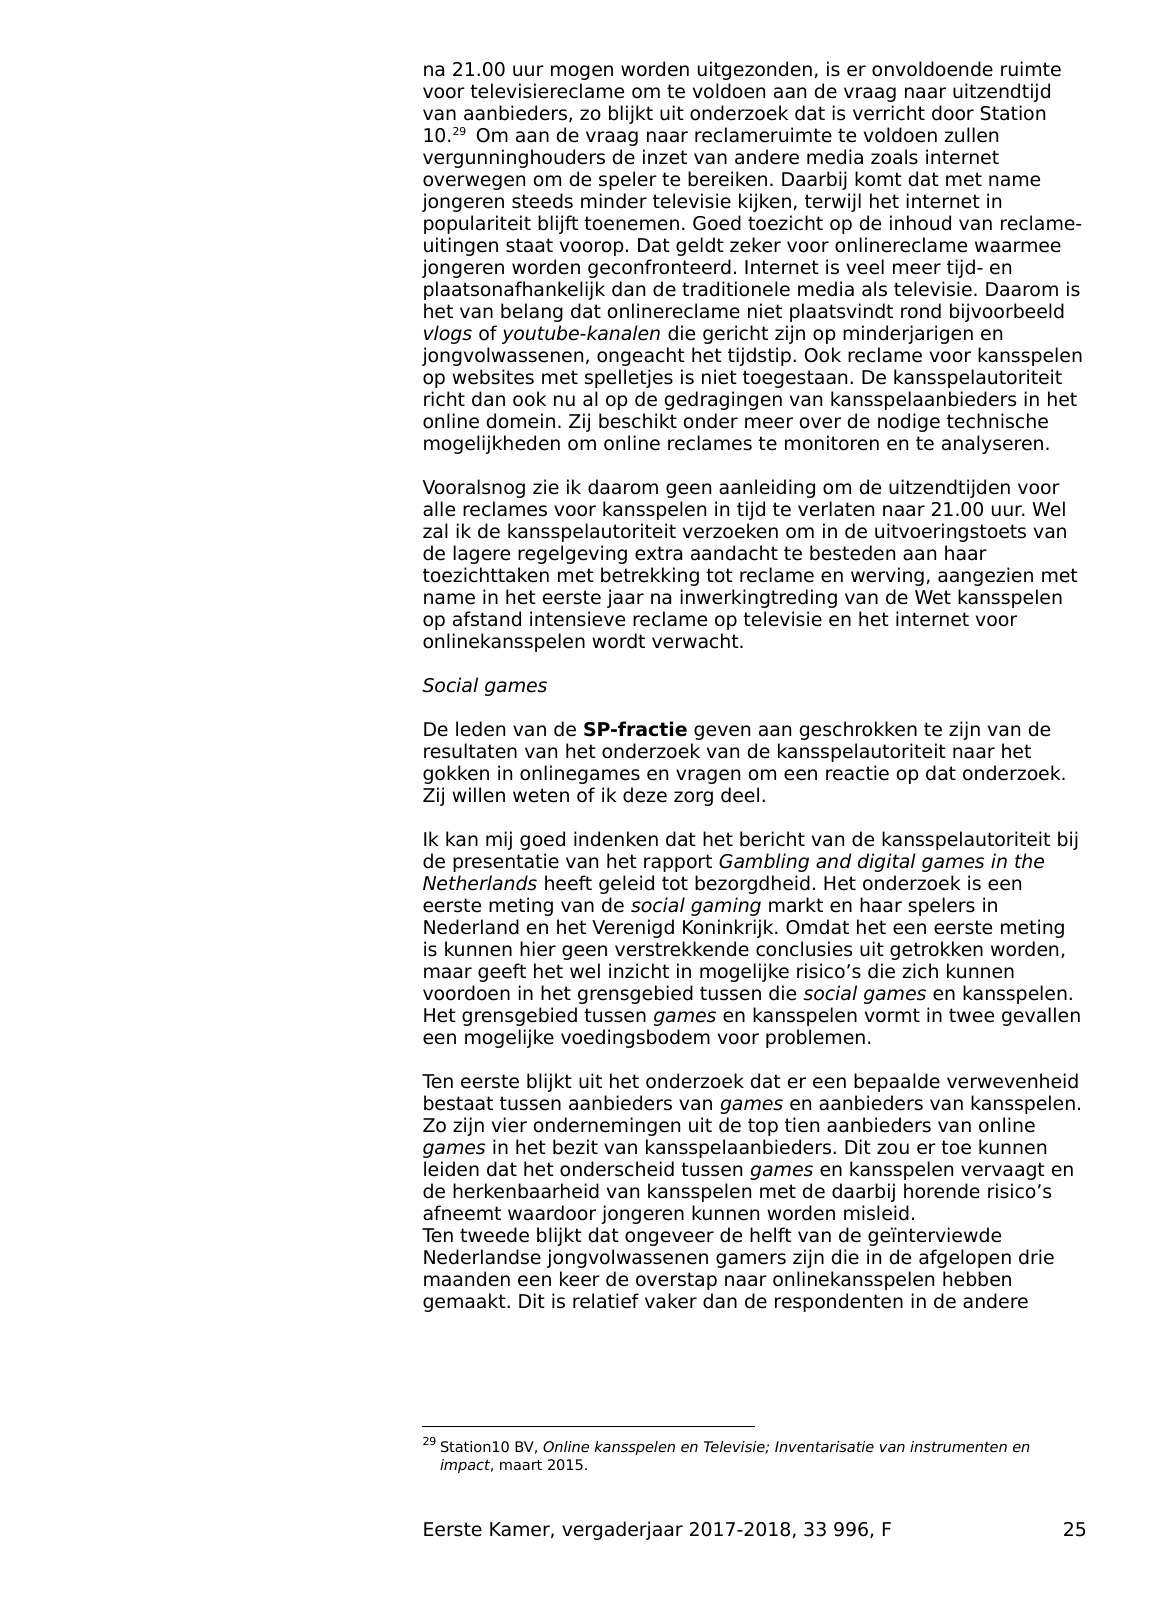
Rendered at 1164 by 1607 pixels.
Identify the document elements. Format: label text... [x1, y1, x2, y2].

text Ten eerste blijkt uit het onderzoek dat er een bepaalde verwevenheid bestaat tussen aanbieders van games en aanbieders van kansspelen. Zo zijn vier ondernemingen uit de top tien aanbieders van online games in het bezit van kansspelaanbieders. Dit zou er toe kunnen leiden dat het onderscheid tussen games en kansspelen vervaagt en de herkenbaarheid van kansspelen met de daarbij horende risico’s afneemt waardoor jongeren kunnen worden misleid. [422, 1071, 1087, 1225]
text De leden van de SP-fractie geven aan geschrokken te zijn van de resultaten van het onderzoek van de kansspelautoriteit naar het gokken in onlinegames en vragen om een reactie op dat onderzoek. Zij willen weten of ik deze zorg deel. [422, 719, 1087, 807]
subtitle Social games [422, 675, 1087, 697]
text Ik kan mij goed indenken dat het bericht van de kansspelautoriteit bij de presentatie van het rapport Gambling and digital games in the Netherlands heeft geleid tot bezorgdheid. Het onderzoek is een eerste meting van de social gaming markt en haar spelers in Nederland en het Verenigd Koninkrijk. Omdat het een eerste meting is kunnen hier geen verstrekkende conclusies uit getrokken worden, maar geeft het wel inzicht in mogelijke risico’s die zich kunnen voordoen in het grensgebied tussen die social games en kansspelen. Het grensgebied tussen games en kansspelen vormt in twee gevallen een mogelijke voedingsbodem voor problemen. [422, 829, 1087, 1049]
text Ten tweede blijkt dat ongeveer de helft van de geïnterviewde Nederlandse jongvolwassenen gamers zijn die in de afgelopen drie maanden een keer de overstap naar onlinekansspelen hebben gemaakt. Dit is relatief vaker dan de respondenten in de andere [422, 1225, 1087, 1357]
text Station10 BV, Online kansspelen en Televisie; Inventarisatie van instrumenten en impact, maart 2015. [422, 1435, 1087, 1474]
text Vooralsnog zie ik daarom geen aanleiding om de uitzendtijden voor alle reclames voor kansspelen in tijd te verlaten naar 21.00 uur. Wel zal ik de kansspelautoriteit verzoeken om in de uitvoeringstoets van de lagere regelgeving extra aandacht te besteden aan haar toezichttaken met betrekking tot reclame en werving, aangezien met name in het eerste jaar na inwerkingtreding van de Wet kansspelen op afstand intensieve reclame op televisie en het internet voor onlinekansspelen wordt verwacht. [422, 477, 1087, 653]
text na 21.00 uur mogen worden uitgezonden, is er onvoldoende ruimte voor televisiereclame om te voldoen aan de vraag naar uitzendtijd van aanbieders, zo blijkt uit onderzoek dat is verricht door Station 10. Om aan de vraag naar reclameruimte te voldoen zullen vergunninghouders de inzet van andere media zoals internet overwegen om de speler te bereiken. Daarbij komt dat met name jongeren steeds minder televisie kijken, terwijl het internet in populariteit blijft toenemen. Goed toezicht op de inhoud van reclame-uitingen staat voorop. Dat geldt zeker voor onlinereclame waarmee jongeren worden geconfronteerd. Internet is veel meer tijd- en plaatsonafhankelijk dan de traditionele media als televisie. Daarom is het van belang dat onlinereclame niet plaatsvindt rond bijvoorbeeld vlogs of youtube-kanalen die gericht zijn op minderjarigen en jongvolwassenen, ongeacht het tijdstip. Ook reclame voor kansspelen op websites met spelletjes is niet toegestaan. De kansspelautoriteit richt dan ook nu al op de gedragingen van kansspelaanbieders in het online domein. Zij beschikt onder meer over de nodige technische mogelijkheden om online reclames te monitoren en te analyseren. [422, 59, 1087, 455]
